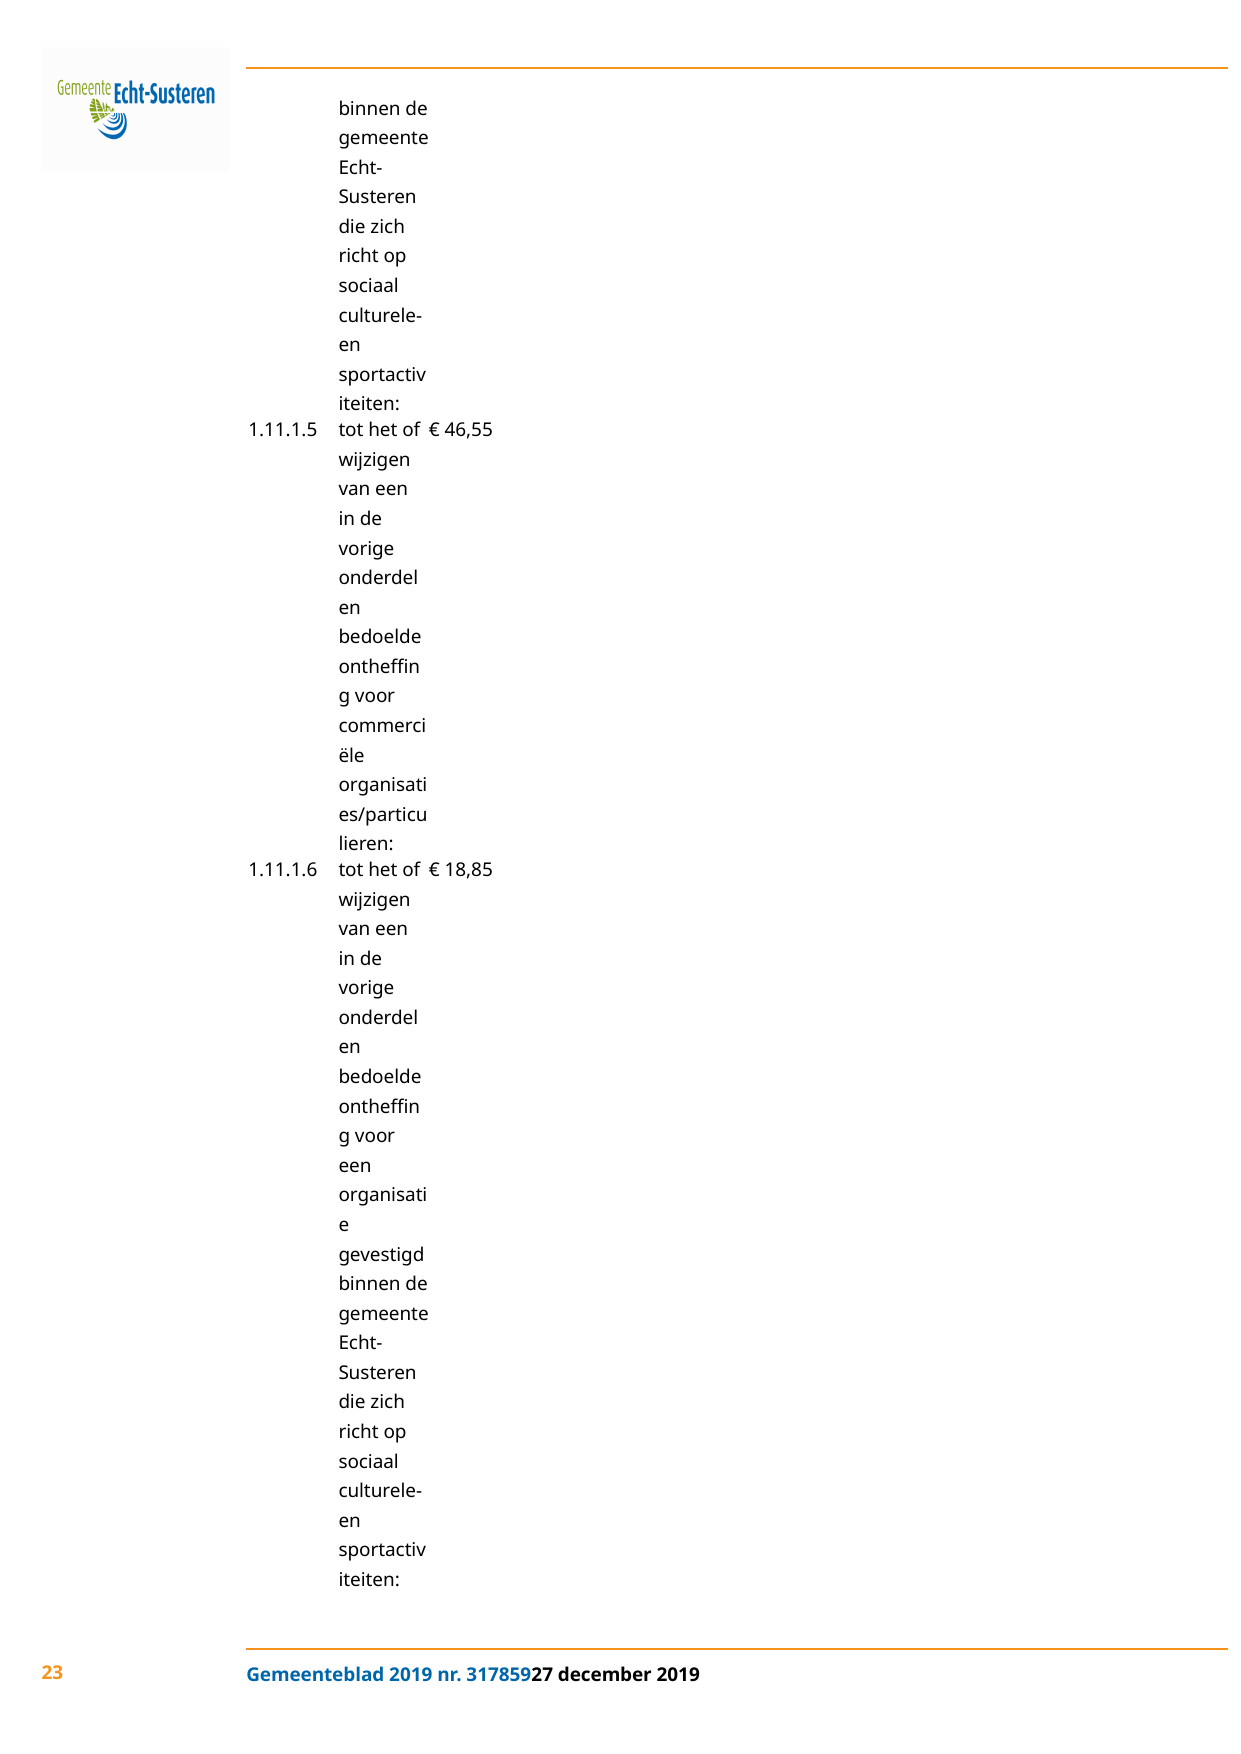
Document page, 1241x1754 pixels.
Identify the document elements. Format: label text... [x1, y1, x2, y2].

table_cell [248, 95, 338, 416]
picture [41, 47, 231, 172]
table_cell [429, 95, 519, 416]
table_cell 1.11.1.5 [248, 416, 338, 856]
table_cell binnen de gemeente Echt-Susteren die zich richt op sociaal culturele- en sportactiviteiten: [338, 95, 429, 416]
table_cell 1.11.1.6 [248, 856, 338, 1592]
table_cell tot het of wijzigen van een in de vorige onderdelen bedoelde ontheffing voor commerciële organisaties/particulieren: [338, 416, 429, 856]
table_cell tot het of wijzigen van een in de vorige onderdelen bedoelde ontheffing voor een organisatie gevestigd binnen de gemeente Echt-Susteren die zich richt op sociaal culturele- en sportactiviteiten: [338, 856, 429, 1592]
table_cell [519, 95, 700, 416]
table_cell [519, 416, 700, 856]
table_cell € 46,55 [429, 416, 519, 856]
table_cell € 18,85 [429, 856, 519, 1592]
table_cell [519, 856, 700, 1592]
